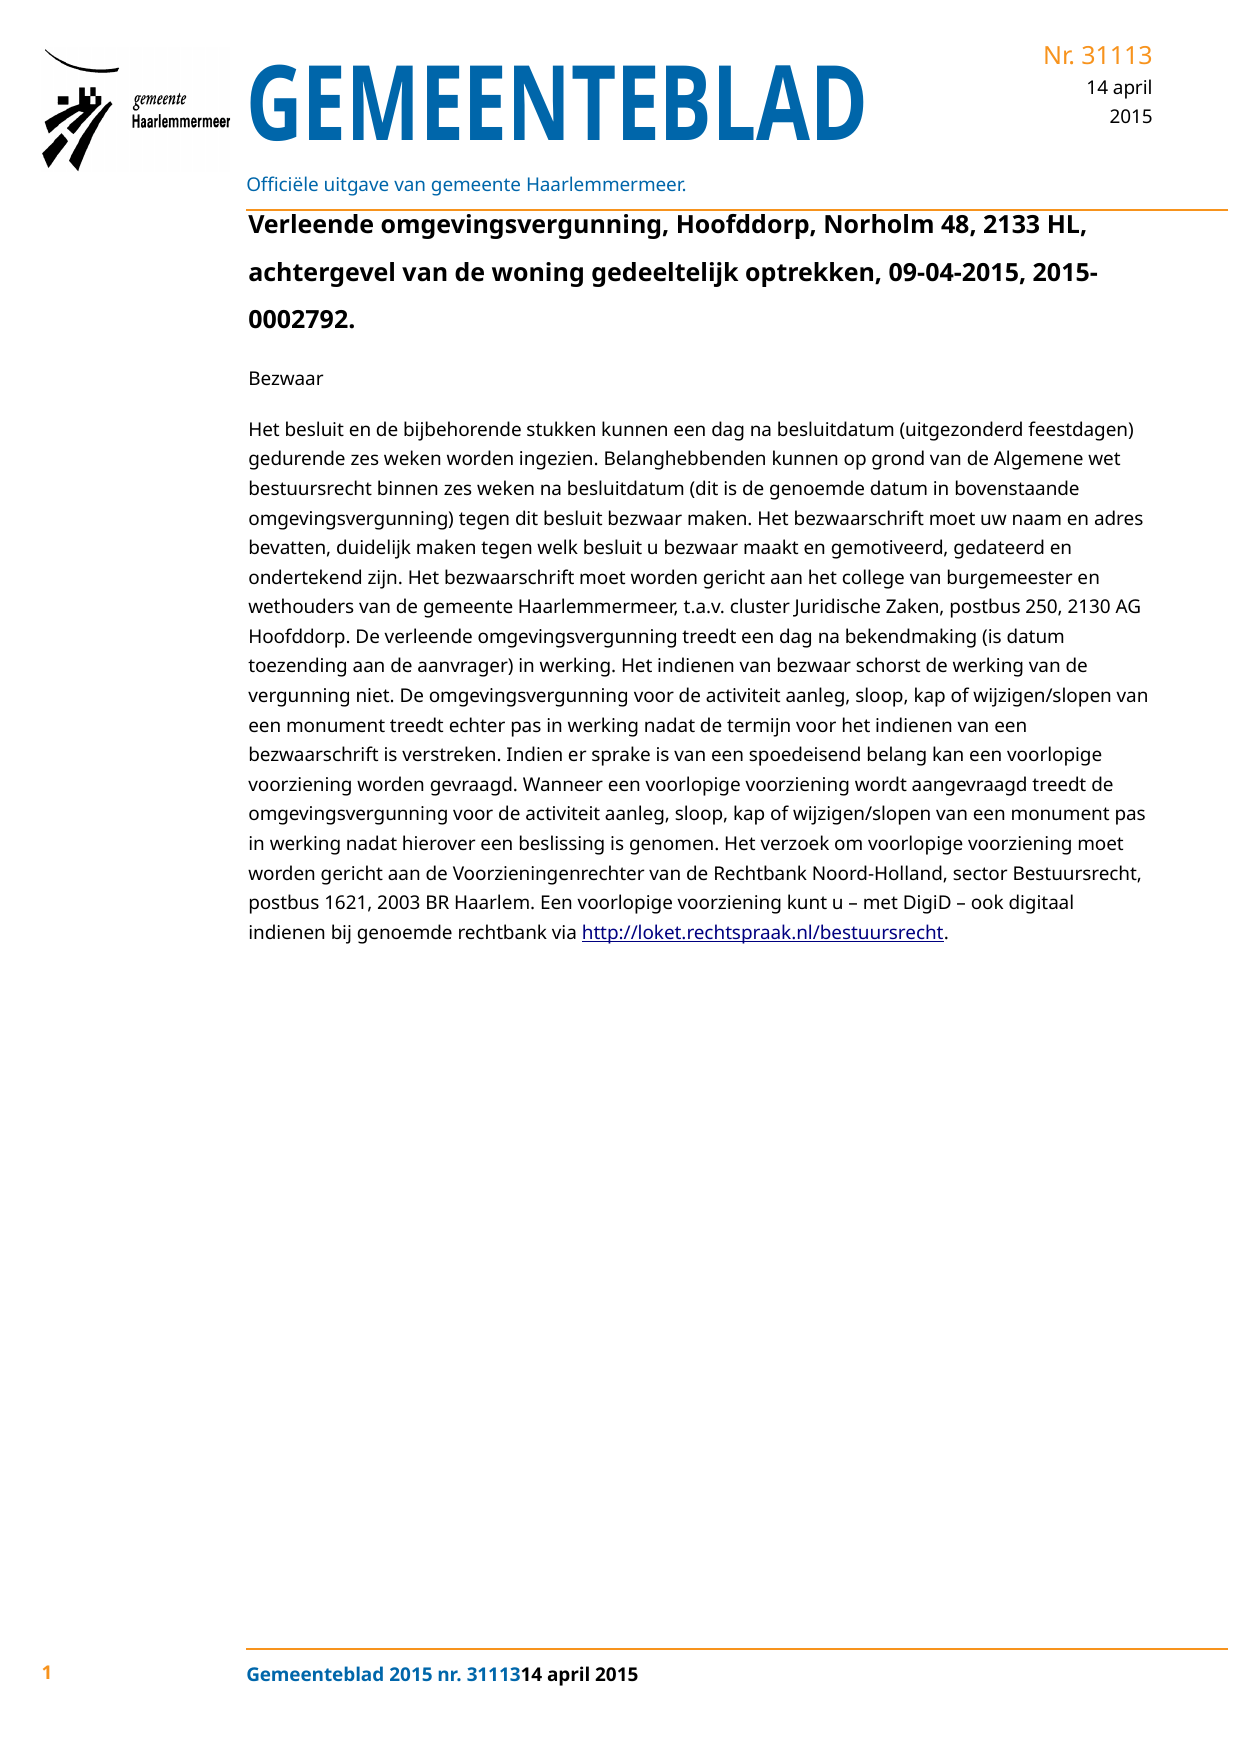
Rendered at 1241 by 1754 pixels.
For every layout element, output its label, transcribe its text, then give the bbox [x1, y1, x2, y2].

text Het besluit en de bijbehorende stukken kunnen een dag na besluitdatum (uitgezonderd feestdagen) gedurende zes weken worden ingezien. Belanghebbenden kunnen op grond van de Algemene wet bestuursrecht binnen zes weken na besluitdatum (dit is de genoemde datum in bovenstaande omgevingsvergunning) tegen dit besluit bezwaar maken. Het bezwaarschrift moet uw naam en adres bevatten, duidelijk maken tegen welk besluit u bezwaar maakt en gemotiveerd, gedateerd en ondertekend zijn. Het bezwaarschrift moet worden gericht aan het college van burgemeester en wethouders van de gemeente Haarlemmermeer, t.a.v. cluster Juridische Zaken, postbus 250, 2130 AG Hoofddorp. De verleende omgevingsvergunning treedt een dag na bekendmaking (is datum toezending aan de aanvrager) in werking. Het indienen van bezwaar schorst de werking van de vergunning niet. De omgevingsvergunning voor de activiteit aanleg, sloop, kap of wijzigen/slopen van een monument treedt echter pas in werking nadat de termijn voor het indienen van een bezwaarschrift is verstreken. Indien er sprake is van een spoedeisend belang kan een voorlopige voorziening worden gevraagd. Wanneer een voorlopige voorziening wordt aangevraagd treedt de omgevingsvergunning voor de activiteit aanleg, sloop, kap of wijzigen/slopen van een monument pas in werking nadat hierover een beslissing is genomen. Het verzoek om voorlopige voorziening moet worden gericht aan de Voorzieningenrechter van de Rechtbank Noord-Holland, sector Bestuursrecht, postbus 1621, 2003 BR Haarlem. Een voorlopige voorziening kunt u – met DigiD – ook digitaal indienen bij genoemde rechtbank via http://loket.rechtspraak.nl/bestuursrecht. [248, 416, 1152, 944]
picture [41, 47, 231, 172]
text Bezwaar [248, 366, 1152, 391]
text Verleende omgevingsvergunning, Hoofddorp, Norholm 48, 2133 HL, achtergevel van de woning gedeeltelijk optrekken, 09-04-2015, 2015-0002792. [248, 211, 1152, 336]
